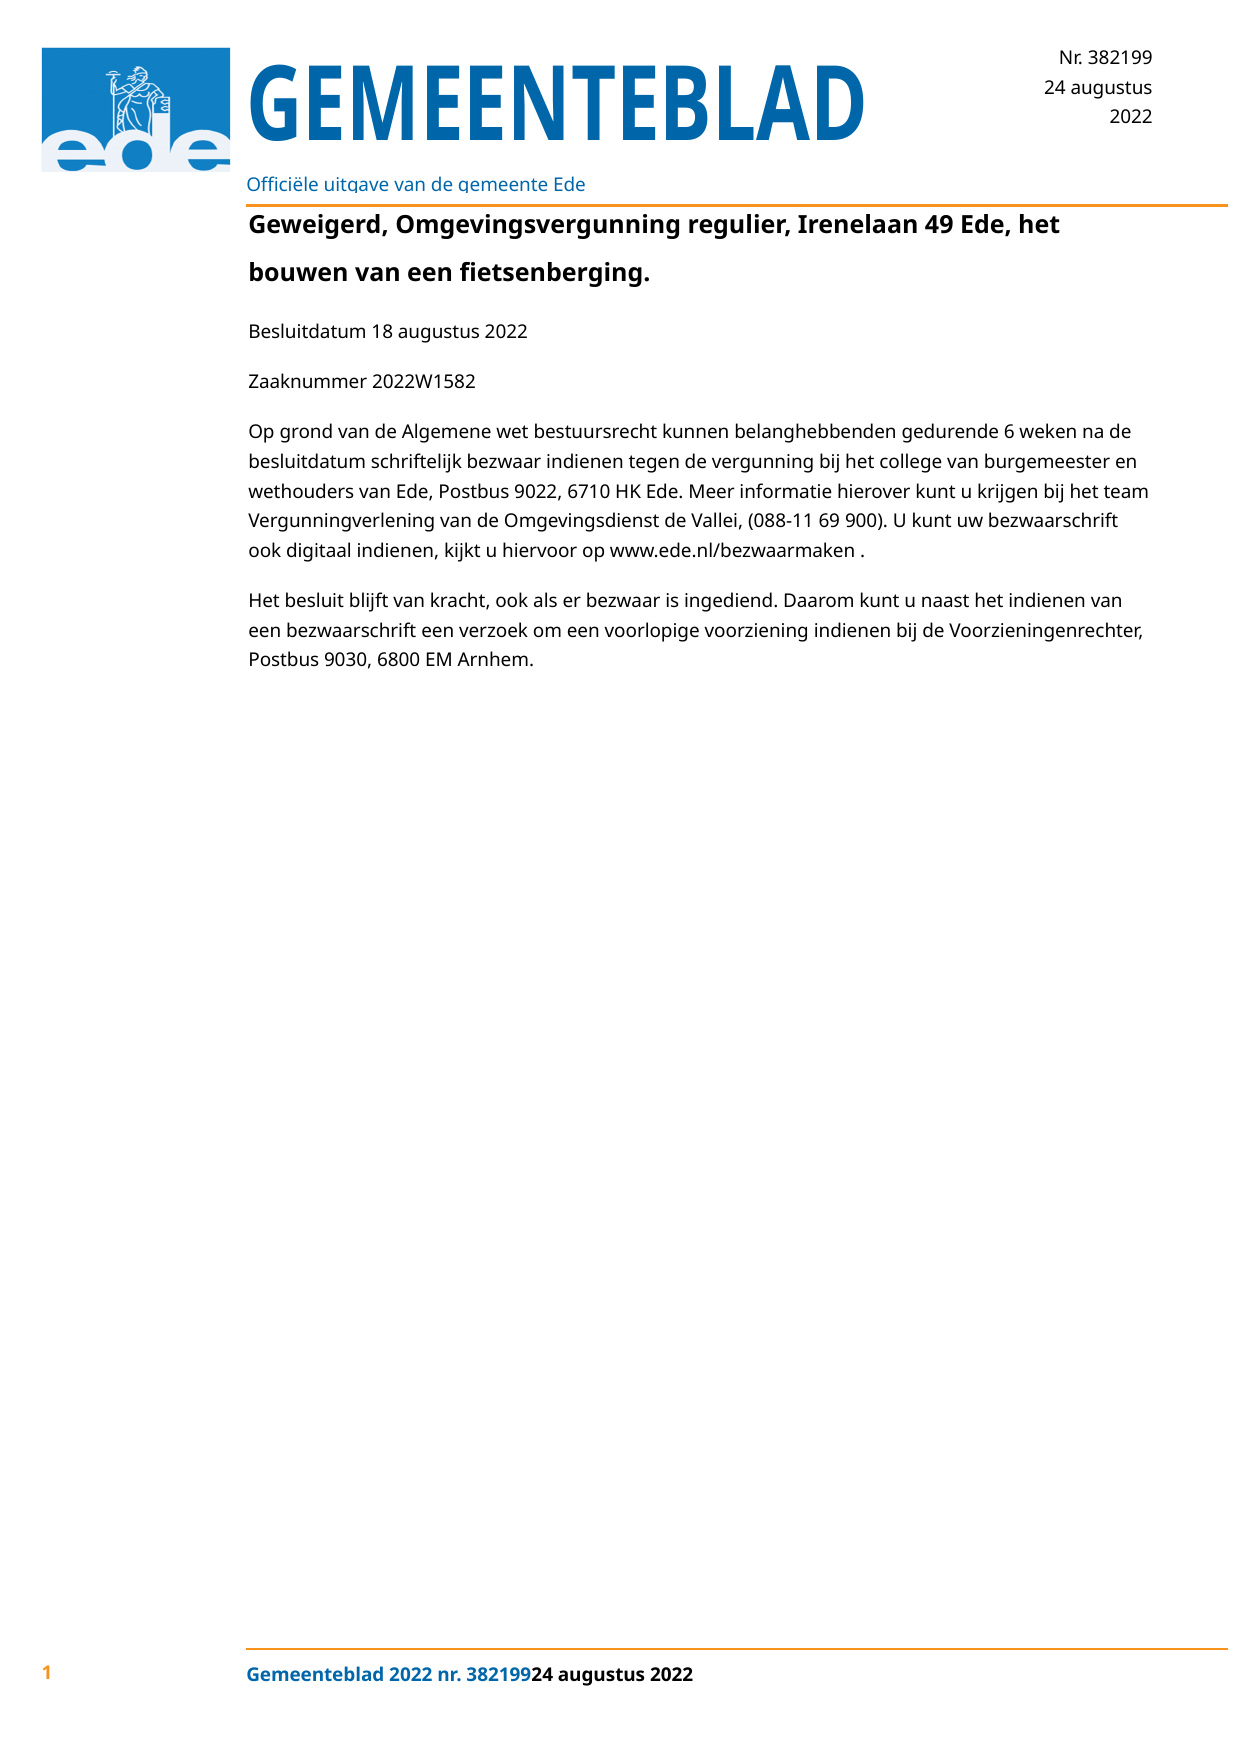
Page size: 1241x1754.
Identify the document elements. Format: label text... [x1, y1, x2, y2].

text Zaaknummer 2022W1582 [248, 368, 1152, 394]
text Besluitdatum 18 augustus 2022 [248, 318, 1152, 344]
text Op grond van de Algemene wet bestuursrecht kunnen belanghebbenden gedurende 6 weken na de besluitdatum schriftelijk bezwaar indienen tegen de vergunning bij het college van burgemeester en wethouders van Ede, Postbus 9022, 6710 HK Ede. Meer informatie hierover kunt u krijgen bij het team Vergunningverlening van de Omgevingsdienst de Vallei, (088-11 69 900). U kunt uw bezwaarschrift ook digitaal indienen, kijkt u hiervoor op www.ede.nl/bezwaarmaken . [248, 419, 1152, 563]
text Het besluit blijft van kracht, ook als er bezwaar is ingediend. Daarom kunt u naast het indienen van een bezwaarschrift een verzoek om een voorlopige voorziening indienen bij de Voorzieningenrechter, Postbus 9030, 6800 EM Arnhem. [248, 587, 1152, 672]
text Geweigerd, Omgevingsvergunning regulier, Irenelaan 49 Ede, het bouwen van een fietsenberging. [248, 207, 1152, 288]
picture [41, 47, 231, 172]
